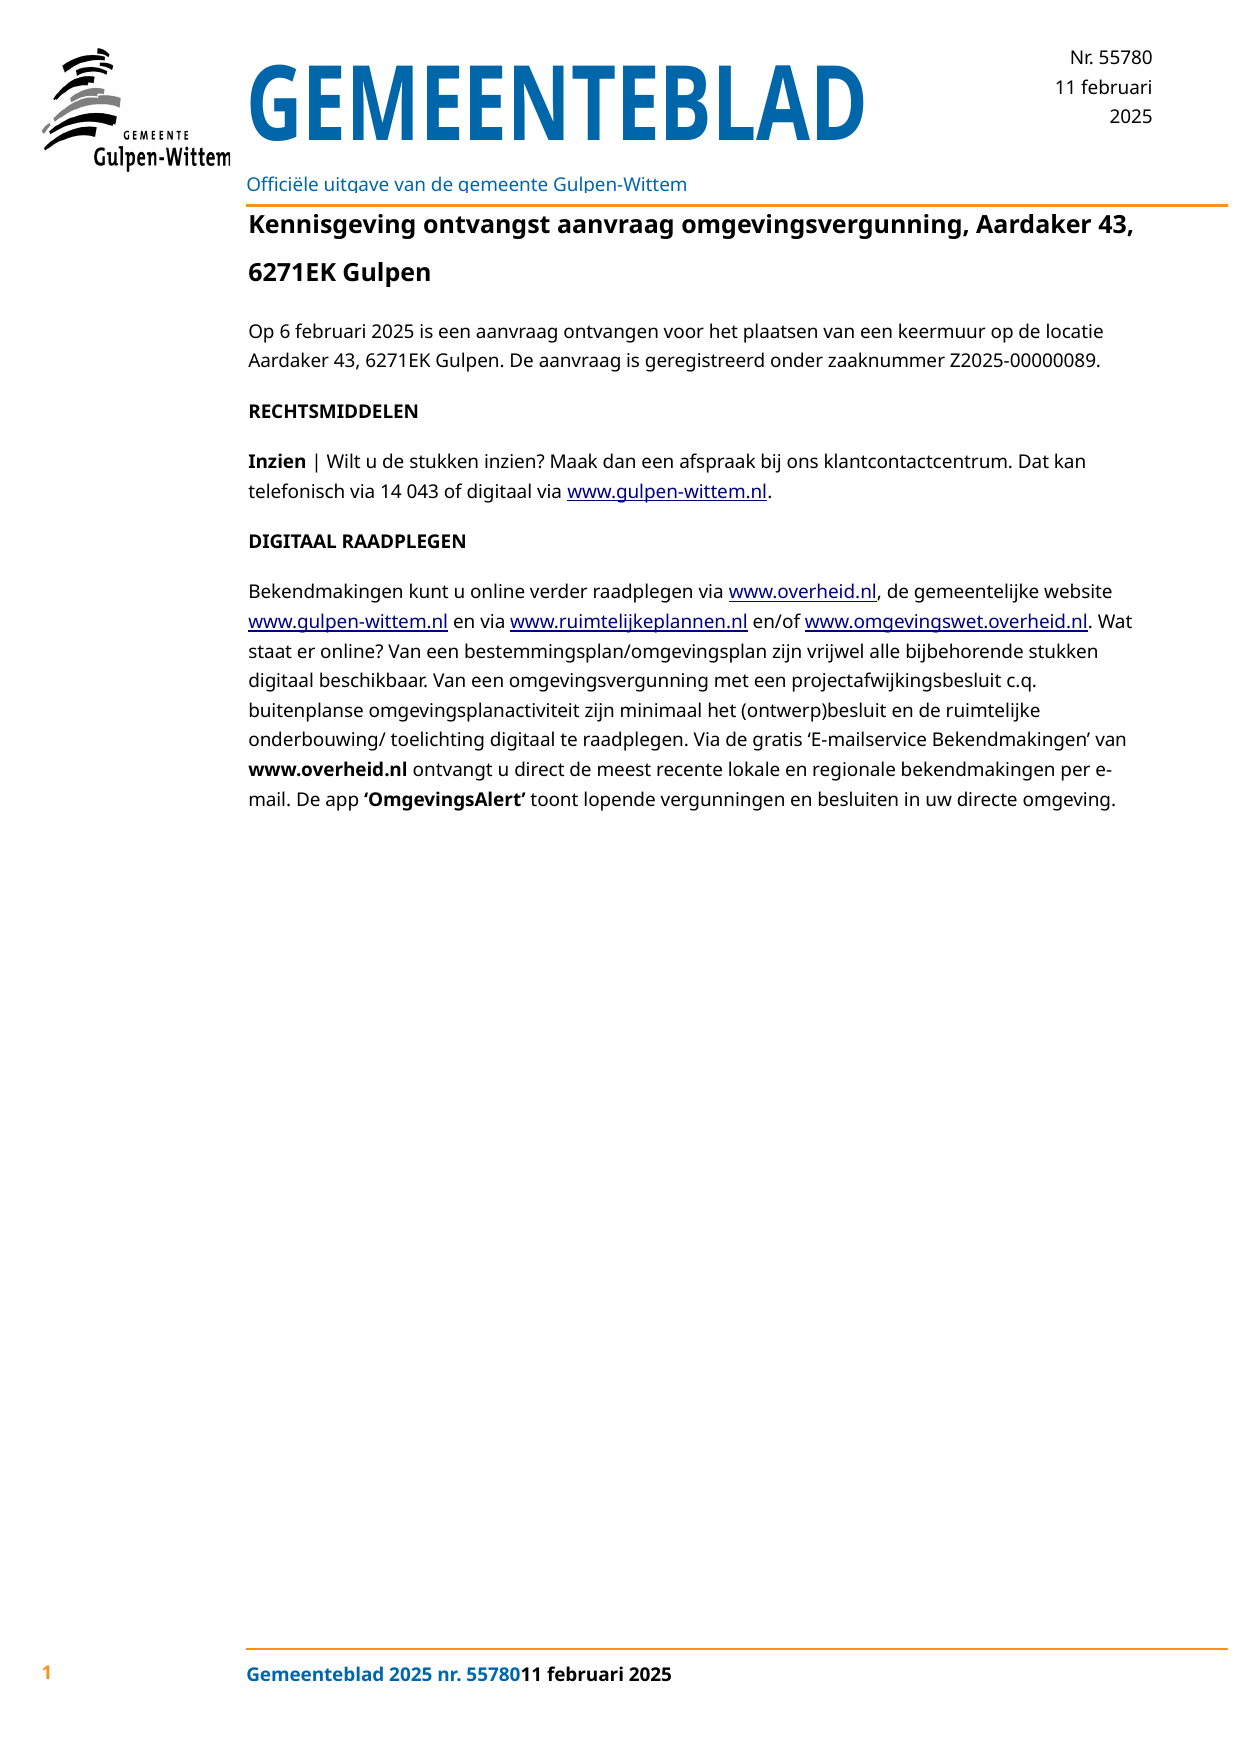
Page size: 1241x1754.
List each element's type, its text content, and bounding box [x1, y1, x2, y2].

picture [41, 47, 231, 172]
text Inzien | Wilt u de stukken inzien? Maak dan een afspraak bij ons klantcontactcentrum. Dat kan telefonisch via 14 043 of digitaal via www.gulpen-wittem.nl. [248, 448, 1152, 504]
text DIGITAAL RAADPLEGEN [248, 528, 1152, 554]
text Op 6 februari 2025 is een aanvraag ontvangen voor het plaatsen van een keermuur op de locatie Aardaker 43, 6271EK Gulpen. De aanvraag is geregistreerd onder zaaknummer Z2025-00000089. [248, 318, 1152, 373]
text Bekendmakingen kunt u online verder raadplegen via www.overheid.nl, de gemeentelijke website www.gulpen-wittem.nl en via www.ruimtelijkeplannen.nl en/of www.omgevingswet.overheid.nl. Wat staat er online? Van een bestemmingsplan/omgevingsplan zijn vrijwel alle bijbehorende stukken digitaal beschikbaar. Van een omgevingsvergunning met een projectafwijkingsbesluit c.q. buitenplanse omgevingsplanactiviteit zijn minimaal het (ontwerp)besluit en de ruimtelijke onderbouwing/ toelichting digitaal te raadplegen. Via de gratis ‘E-mailservice Bekendmakingen’ van www.overheid.nl ontvangt u direct de meest recente lokale en regionale bekendmakingen per e-mail. De app ‘OmgevingsAlert’ toont lopende vergunningen en besluiten in uw directe omgeving. [248, 579, 1152, 812]
text Kennisgeving ontvangst aanvraag omgevingsvergunning, Aardaker 43, 6271EK Gulpen [248, 207, 1152, 288]
text RECHTSMIDDELEN [248, 398, 1152, 424]
